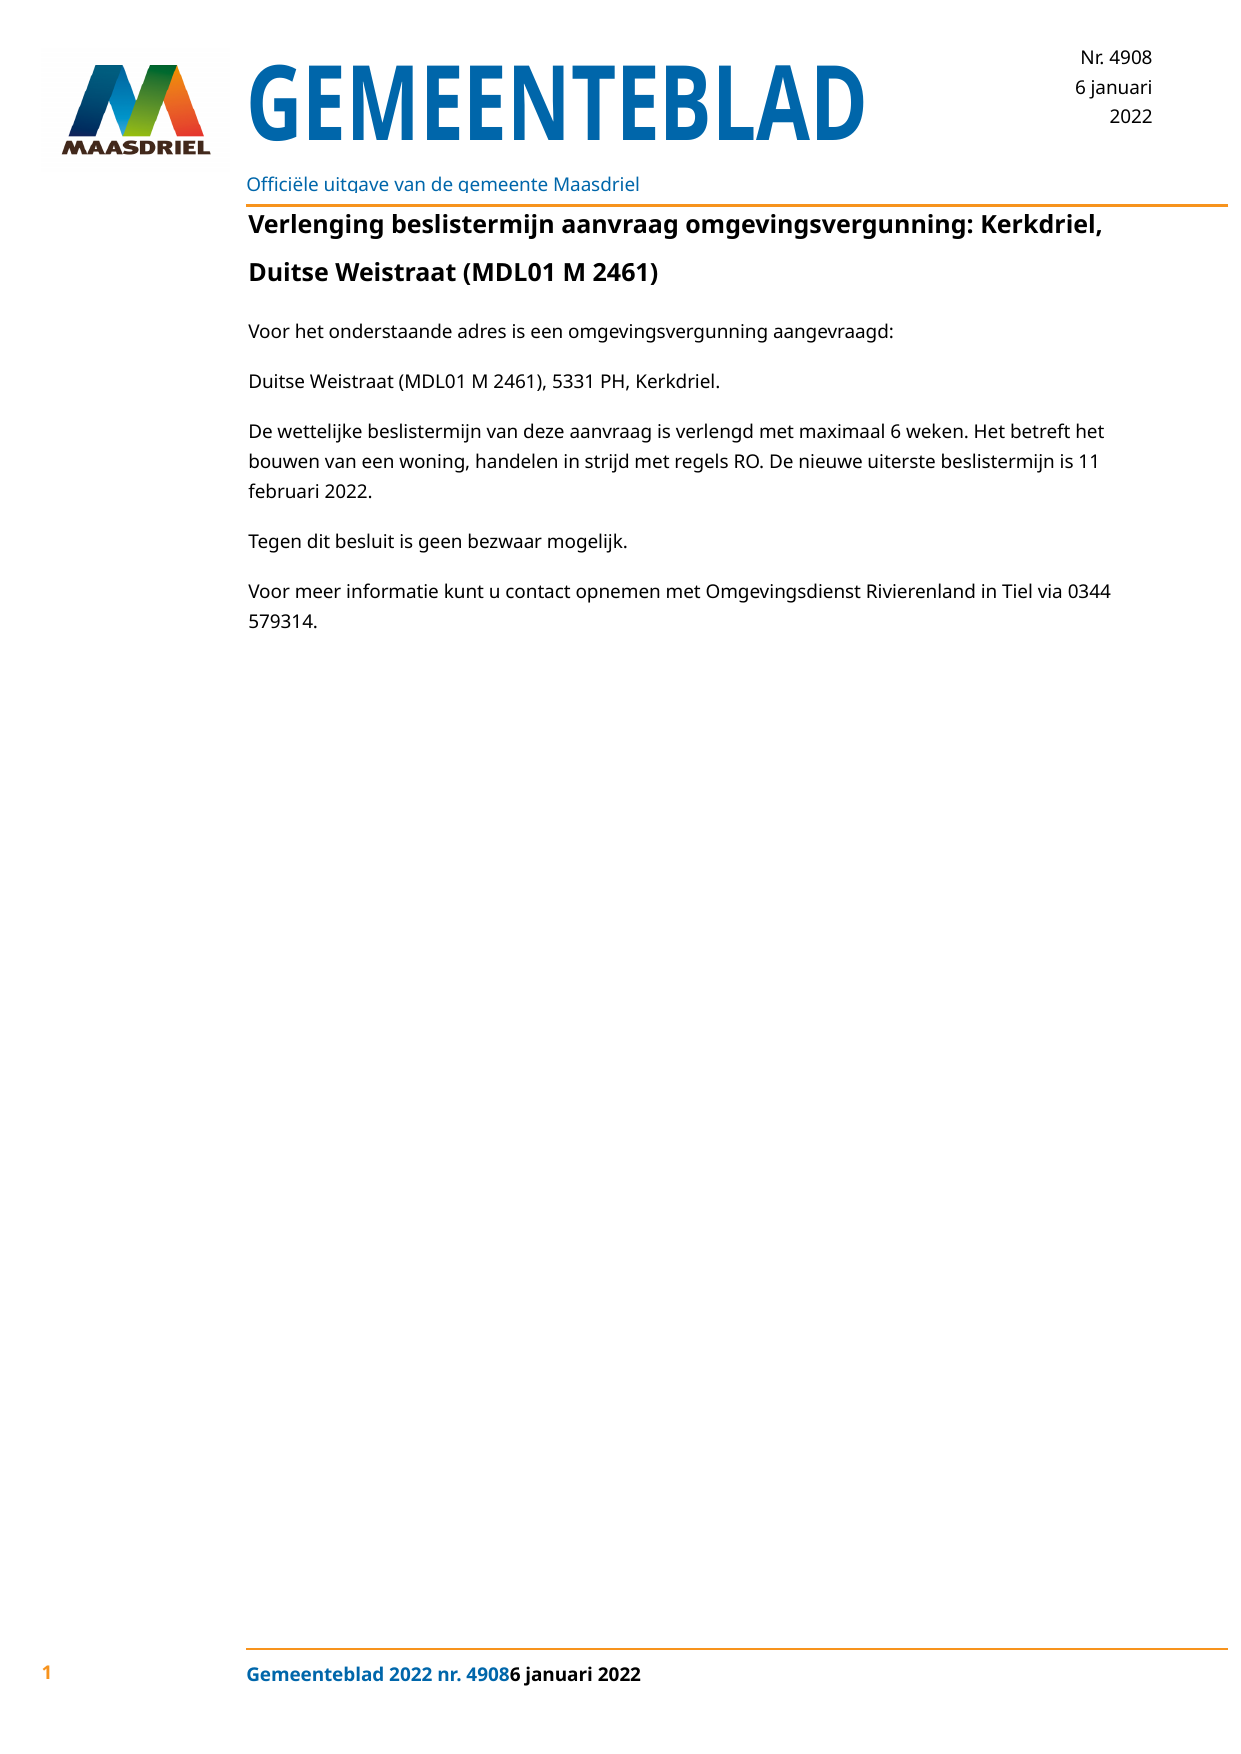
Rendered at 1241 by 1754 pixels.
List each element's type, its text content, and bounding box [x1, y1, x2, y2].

text Verlenging beslistermijn aanvraag omgevingsvergunning: Kerkdriel, Duitse Weistraat (MDL01 M 2461) [248, 207, 1152, 288]
text Voor het onderstaande adres is een omgevingsvergunning aangevraagd: [248, 318, 1152, 344]
text De wettelijke beslistermijn van deze aanvraag is verlengd met maximaal 6 weken. Het betreft het bouwen van een woning, handelen in strijd met regels RO. De nieuwe uiterste beslistermijn is 11 februari 2022. [248, 419, 1152, 504]
text Voor meer informatie kunt u contact opnemen met Omgevingsdienst Rivierenland in Tiel via 0344 579314. [248, 579, 1152, 634]
text Tegen dit besluit is geen bezwaar mogelijk. [248, 528, 1152, 554]
text Duitse Weistraat (MDL01 M 2461), 5331 PH, Kerkdriel. [248, 368, 1152, 394]
picture [41, 47, 231, 172]
